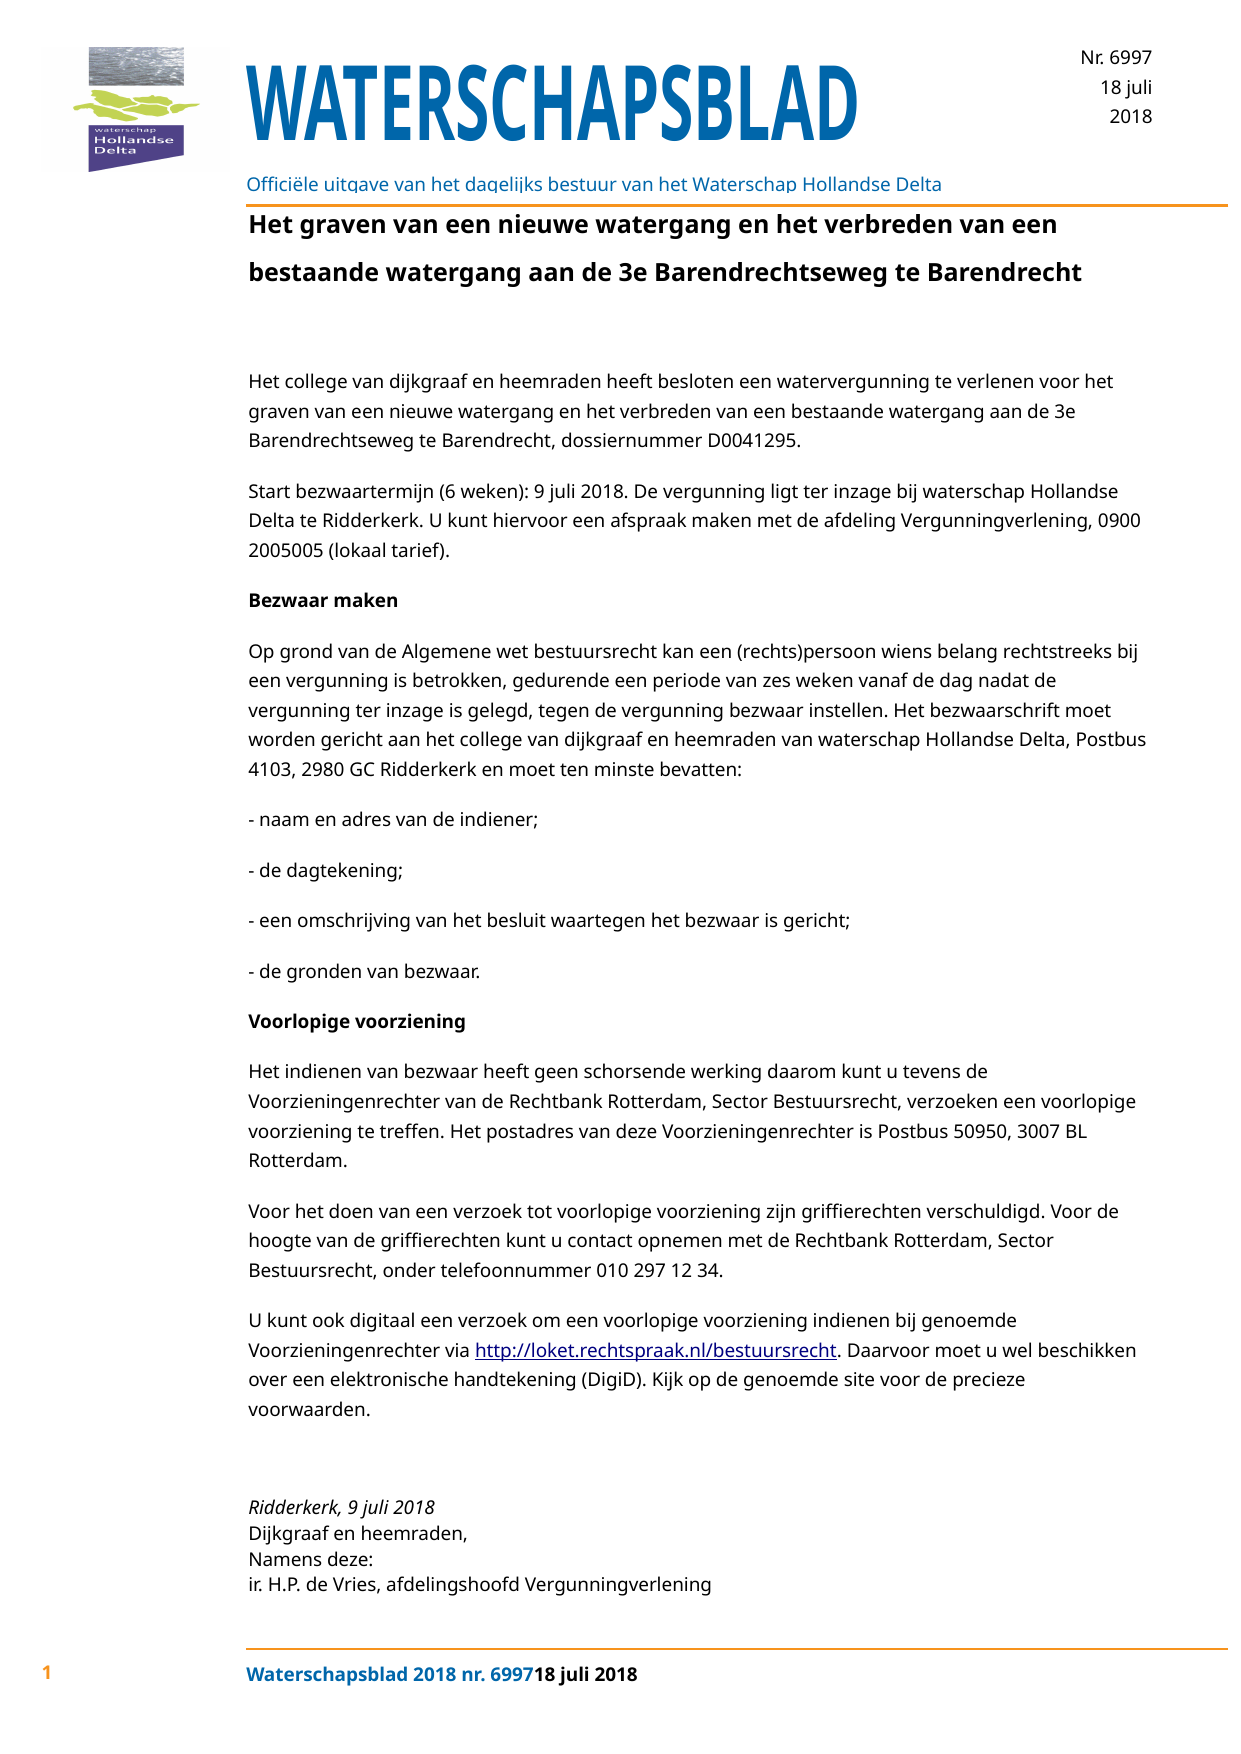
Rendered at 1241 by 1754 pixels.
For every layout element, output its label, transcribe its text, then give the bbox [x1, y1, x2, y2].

text Dijkgraaf en heemraden, [248, 1520, 1152, 1546]
text - naam en adres van de indiener; [248, 807, 1152, 832]
text Bezwaar maken [248, 587, 1152, 613]
text U kunt ook digitaal een verzoek om een voorlopige voorziening indienen bij genoemde Voorzieningenrechter via http://loket.rechtspraak.nl/bestuursrecht. Daarvoor moet u wel beschikken over een elektronische handtekening (DigiD). Kijk op de genoemde site voor de precieze voorwaarden. [248, 1307, 1152, 1422]
text Voor het doen van een verzoek tot voorlopige voorziening zijn griffierechten verschuldigd. Voor de hoogte van de griffierechten kunt u contact opnemen met de Rechtbank Rotterdam, Sector Bestuursrecht, onder telefoonnummer 010 297 12 34. [248, 1198, 1152, 1283]
text Namens deze: [248, 1546, 1152, 1572]
text Op grond van de Algemene wet bestuursrecht kan een (rechts)persoon wiens belang rechtstreeks bij een vergunning is betrokken, gedurende een periode van zes weken vanaf de dag nadat de vergunning ter inzage is gelegd, tegen de vergunning bezwaar instellen. Het bezwaarschrift moet worden gericht aan het college van dijkgraaf en heemraden van waterschap Hollandse Delta, Postbus 4103, 2980 GC Ridderkerk en moet ten minste bevatten: [248, 638, 1152, 782]
text Het college van dijkgraaf en heemraden heeft besloten een watervergunning te verlenen voor het graven van een nieuwe watergang en het verbreden van een bestaande watergang aan de 3e Barendrechtseweg te Barendrecht, dossiernummer D0041295. [248, 368, 1152, 453]
text - de dagtekening; [248, 857, 1152, 883]
text Voorlopige voorziening [248, 1008, 1152, 1034]
text ir. H.P. de Vries, afdelingshoofd Vergunningverlening [248, 1572, 1152, 1597]
text - de gronden van bezwaar. [248, 958, 1152, 984]
text Start bezwaartermijn (6 weken): 9 juli 2018. De vergunning ligt ter inzage bij waterschap Hollandse Delta te Ridderkerk. U kunt hiervoor een afspraak maken met de afdeling Vergunningverlening, 0900 2005005 (lokaal tarief). [248, 478, 1152, 563]
text - een omschrijving van het besluit waartegen het bezwaar is gericht; [248, 907, 1152, 933]
picture [41, 47, 231, 172]
text Het graven van een nieuwe watergang en het verbreden van een bestaande watergang aan de 3e Barendrechtseweg te Barendrecht [248, 207, 1152, 288]
text Ridderkerk, 9 juli 2018 [248, 1494, 1152, 1520]
text Het indienen van bezwaar heeft geen schorsende werking daarom kunt u tevens de Voorzieningenrechter van de Rechtbank Rotterdam, Sector Bestuursrecht, verzoeken een voorlopige voorziening te treffen. Het postadres van deze Voorzieningenrechter is Postbus 50950, 3007 BL Rotterdam. [248, 1059, 1152, 1173]
